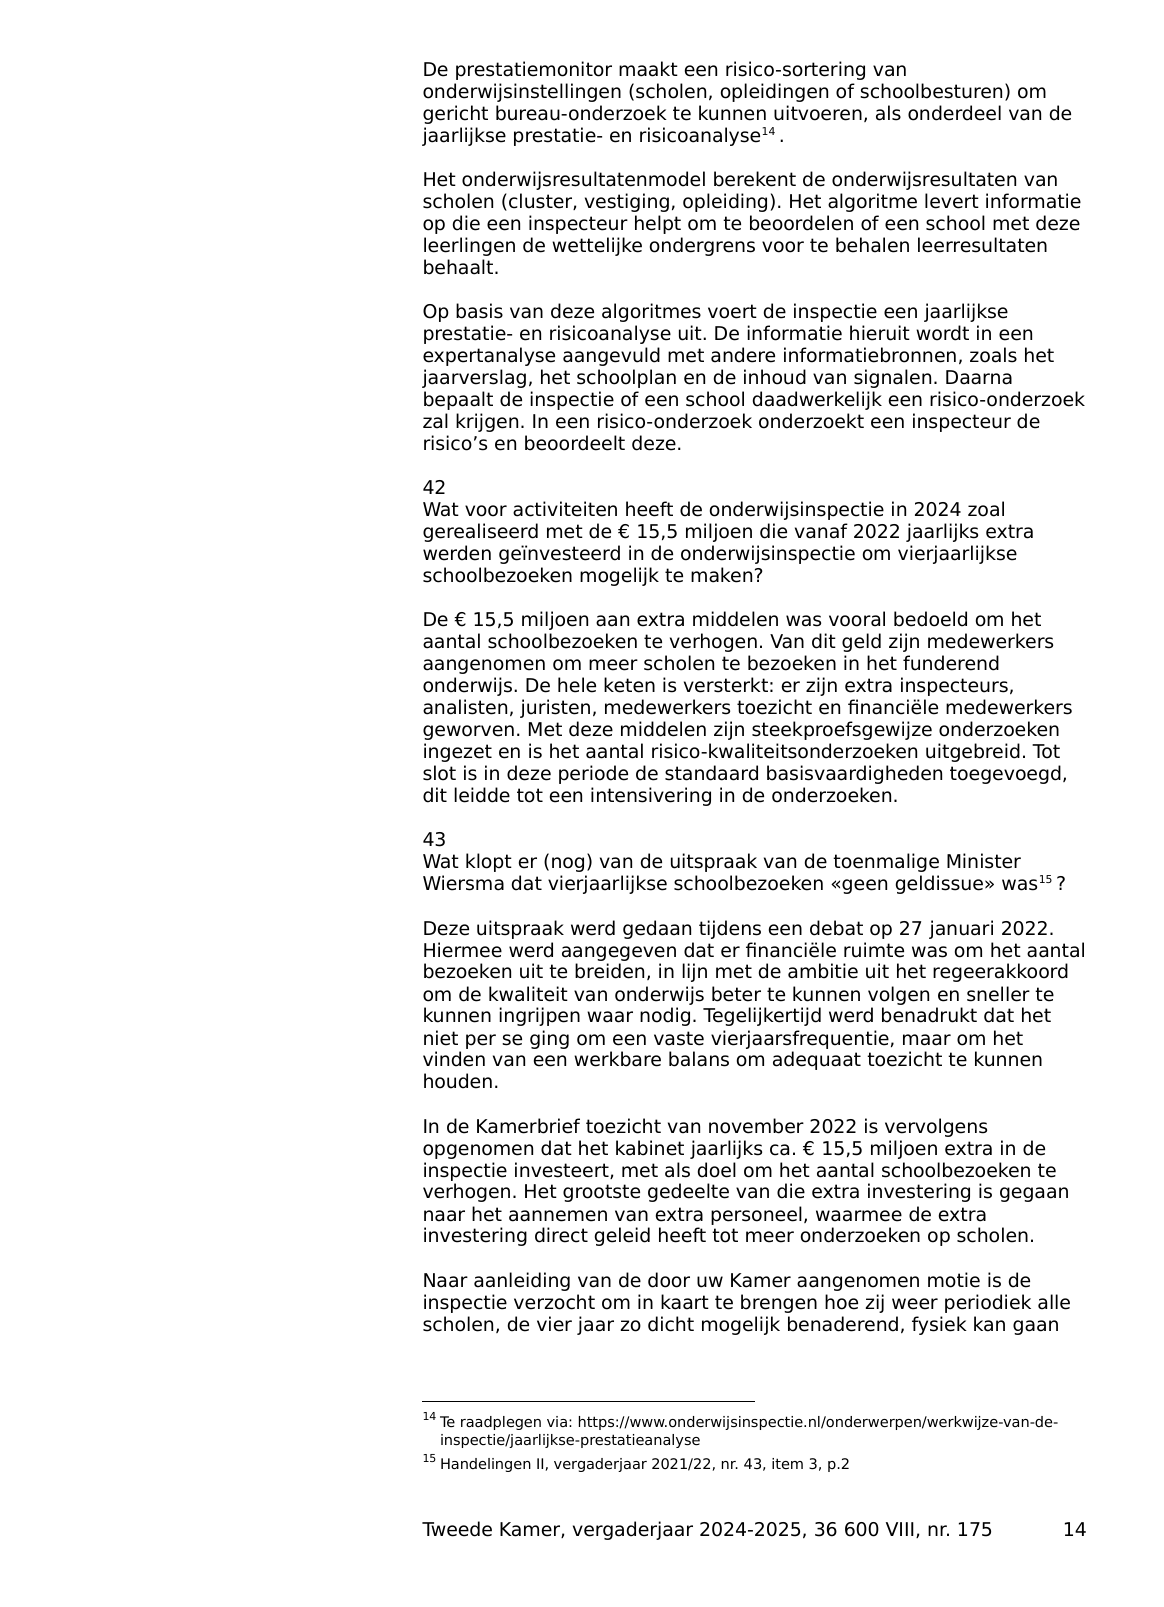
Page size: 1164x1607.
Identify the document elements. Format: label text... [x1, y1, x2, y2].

text De € 15,5 miljoen aan extra middelen was vooral bedoeld om het aantal schoolbezoeken te verhogen. Van dit geld zijn medewerkers aangenomen om meer scholen te bezoeken in het funderend onderwijs. De hele keten is versterkt: er zijn extra inspecteurs, analisten, juristen, medewerkers toezicht en financiële medewerkers geworven. Met deze middelen zijn steekproefsgewijze onderzoeken ingezet en is het aantal risico-kwaliteitsonderzoeken uitgebreid. Tot slot is in deze periode de standaard basisvaardigheden toegevoegd, dit leidde tot een intensivering in de onderzoeken. [422, 609, 1087, 807]
text 42 [422, 477, 1087, 499]
text Op basis van deze algoritmes voert de inspectie een jaarlijkse prestatie- en risicoanalyse uit. De informatie hieruit wordt in een expertanalyse aangevuld met andere informatiebronnen, zoals het jaarverslag, het schoolplan en de inhoud van signalen. Daarna bepaalt de inspectie of een school daadwerkelijk een risico-onderzoek zal krijgen. In een risico-onderzoek onderzoekt een inspecteur de risico’s en beoordeelt deze. [422, 301, 1087, 455]
text De prestatiemonitor maakt een risico-sortering van onderwijsinstellingen (scholen, opleidingen of schoolbesturen) om gericht bureau-onderzoek te kunnen uitvoeren, als onderdeel van de jaarlijkse prestatie- en risicoanalyse. [422, 59, 1087, 147]
text Het onderwijsresultatenmodel berekent de onderwijsresultaten van scholen (cluster, vestiging, opleiding). Het algoritme levert informatie op die een inspecteur helpt om te beoordelen of een school met deze leerlingen de wettelijke ondergrens voor te behalen leerresultaten behaalt. [422, 169, 1087, 279]
text Naar aanleiding van de door uw Kamer aangenomen motie is de inspectie verzocht om in kaart te brengen hoe zij weer periodiek alle scholen, de vier jaar zo dicht mogelijk benaderend, fysiek kan gaan [422, 1269, 1087, 1336]
text Wat klopt er (nog) van de uitspraak van de toenmalige Minister Wiersma dat vierjaarlijkse schoolbezoeken «geen geldissue» was? [422, 851, 1087, 895]
text Deze uitspraak werd gedaan tijdens een debat op 27 januari 2022. Hiermee werd aangegeven dat er financiële ruimte was om het aantal bezoeken uit te breiden, in lijn met de ambitie uit het regeerakkoord om de kwaliteit van onderwijs beter te kunnen volgen en sneller te kunnen ingrijpen waar nodig. Tegelijkertijd werd benadrukt dat het niet per se ging om een vaste vierjaarsfrequentie, maar om het vinden van een werkbare balans om adequaat toezicht te kunnen houden. [422, 917, 1087, 1093]
text Te raadplegen via: https://www.onderwijsinspectie.nl/onderwerpen/werkwijze-van-de-inspectie/jaarlijkse-prestatieanalyse [422, 1410, 1087, 1449]
text In de Kamerbrief toezicht van november 2022 is vervolgens opgenomen dat het kabinet jaarlijks ca. € 15,5 miljoen extra in de inspectie investeert, met als doel om het aantal schoolbezoeken te verhogen. Het grootste gedeelte van die extra investering is gegaan naar het aannemen van extra personeel, waarmee de extra investering direct geleid heeft tot meer onderzoeken op scholen. [422, 1116, 1087, 1247]
text Wat voor activiteiten heeft de onderwijsinspectie in 2024 zoal gerealiseerd met de € 15,5 miljoen die vanaf 2022 jaarlijks extra werden geïnvesteerd in de onderwijsinspectie om vierjaarlijkse schoolbezoeken mogelijk te maken? [422, 499, 1087, 587]
text Handelingen II, vergaderjaar 2021/22, nr. 43, item 3, p.2 [422, 1452, 1087, 1474]
text 43 [422, 829, 1087, 851]
